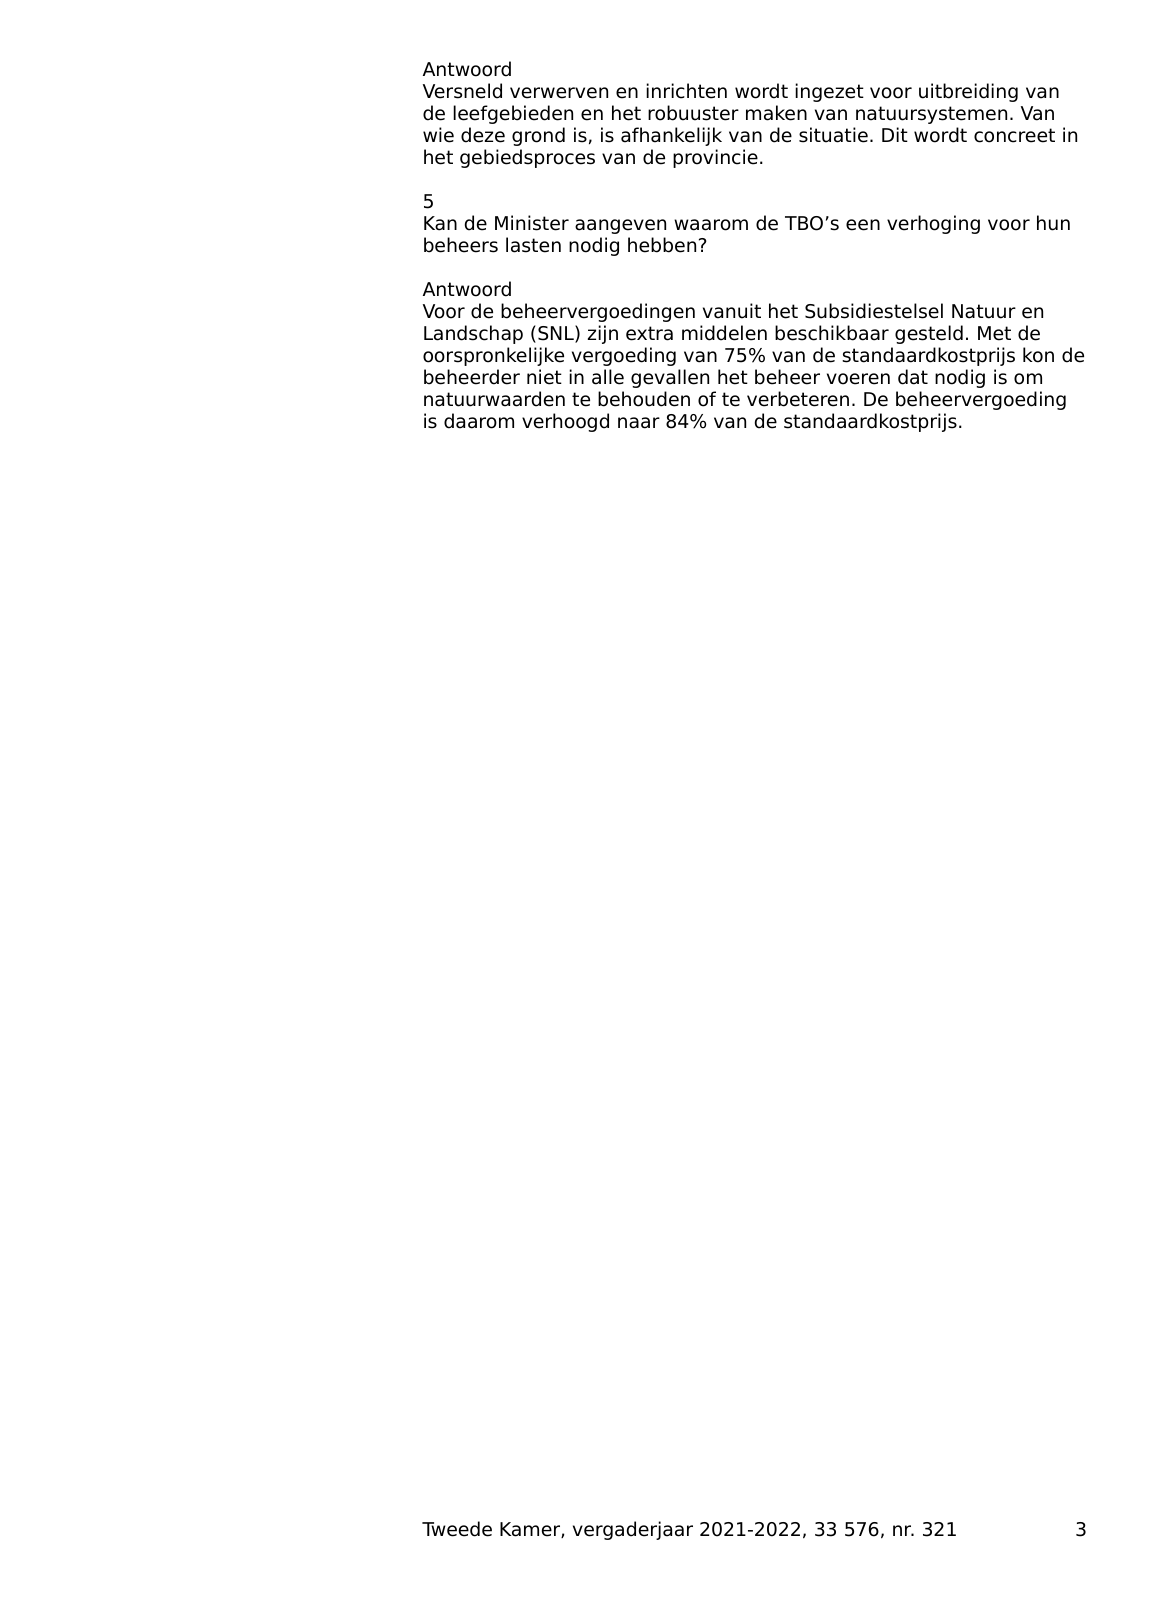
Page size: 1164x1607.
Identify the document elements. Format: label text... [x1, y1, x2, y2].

text Kan de Minister aangeven waarom de TBO’s een verhoging voor hun beheers lasten nodig hebben? [422, 213, 1087, 257]
text Voor de beheervergoedingen vanuit het Subsidiestelsel Natuur en Landschap (SNL) zijn extra middelen beschikbaar gesteld. Met de oorspronkelijke vergoeding van 75% van de standaardkostprijs kon de beheerder niet in alle gevallen het beheer voeren dat nodig is om natuurwaarden te behouden of te verbeteren. De beheervergoeding is daarom verhoogd naar 84% van de standaardkostprijs. [422, 301, 1087, 433]
text Versneld verwerven en inrichten wordt ingezet voor uitbreiding van de leefgebieden en het robuuster maken van natuursystemen. Van wie deze grond is, is afhankelijk van de situatie. Dit wordt concreet in het gebiedsproces van de provincie. [422, 81, 1087, 169]
text 5 [422, 191, 1087, 213]
text Antwoord [422, 59, 1087, 81]
text Antwoord [422, 279, 1087, 301]
